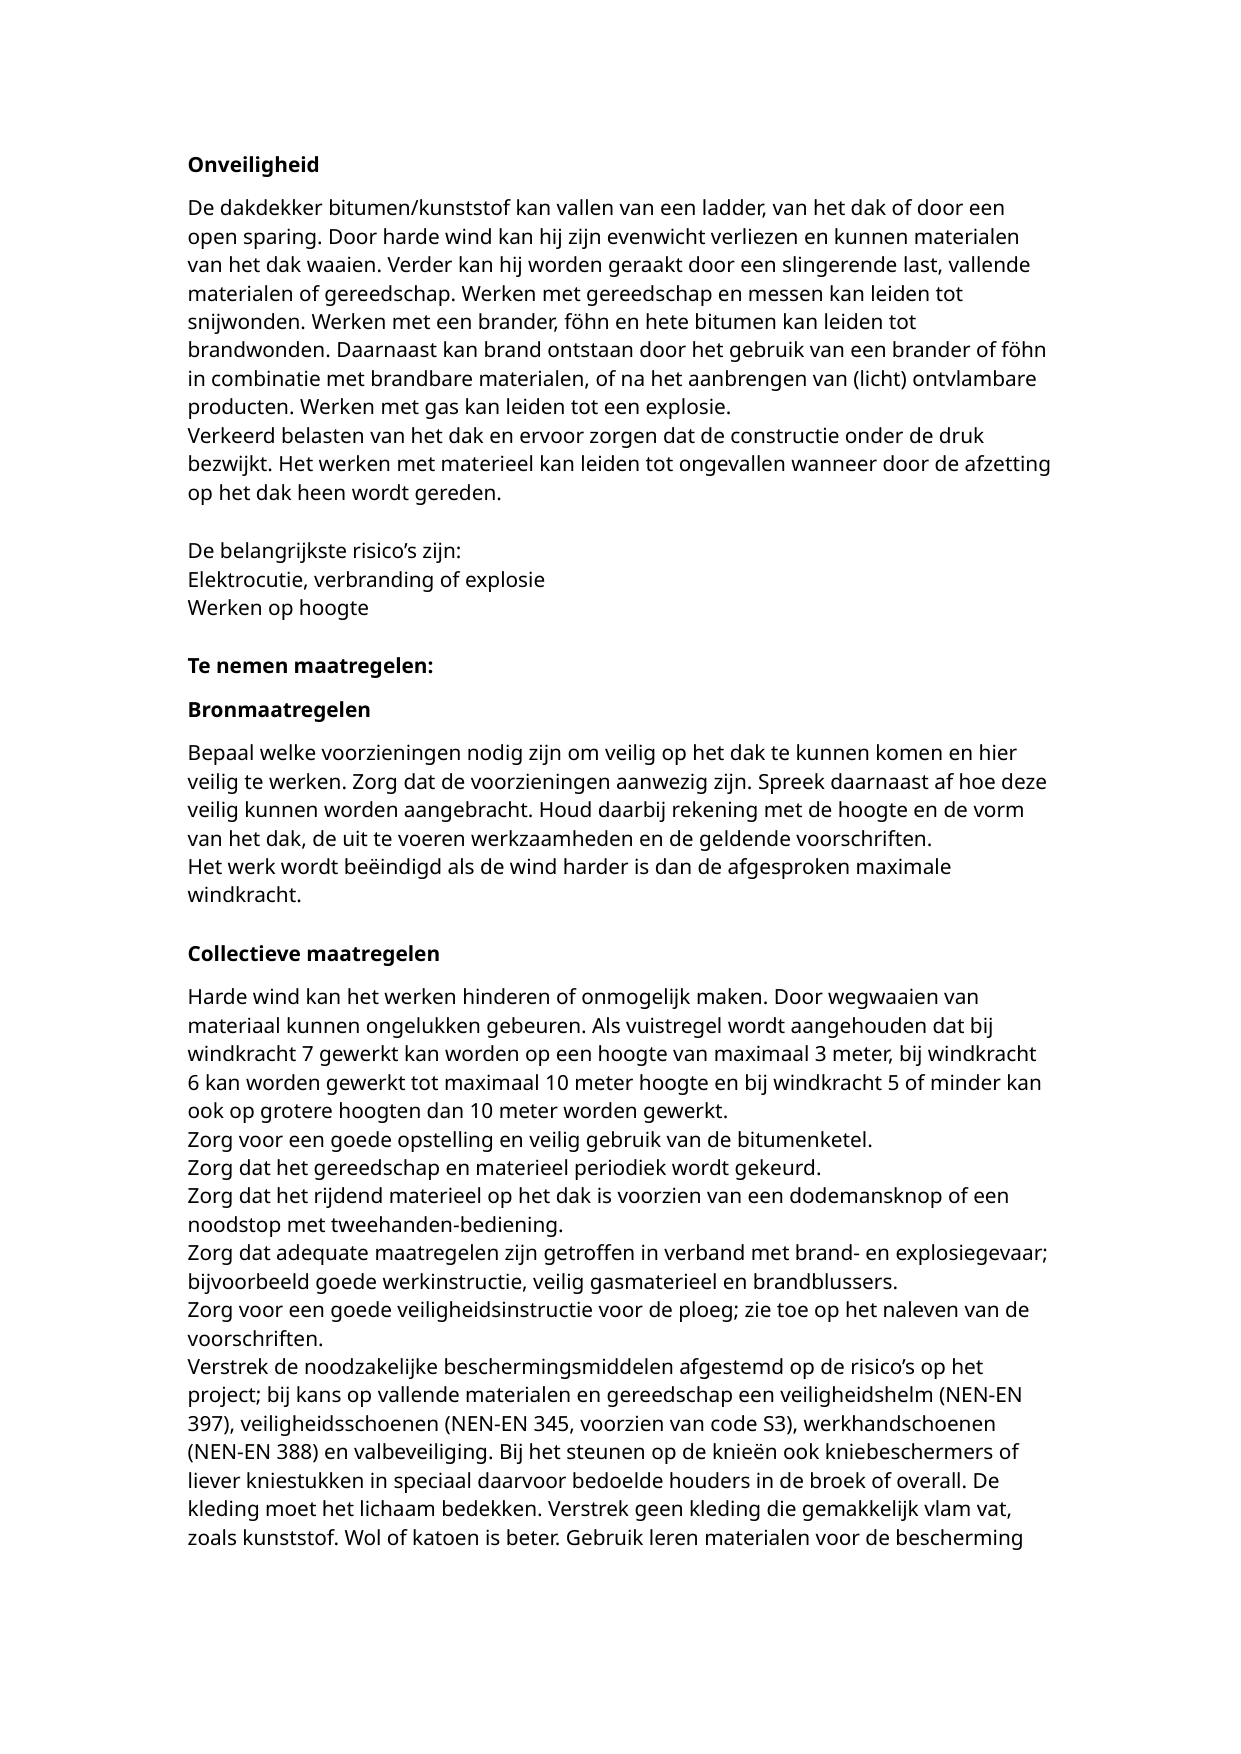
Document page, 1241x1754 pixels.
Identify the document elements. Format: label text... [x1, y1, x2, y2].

text Collectieve maatregelen [187, 939, 1053, 967]
text Het werk wordt beëindigd als de wind harder is dan de afgesproken maximale windkracht. [187, 852, 1053, 909]
text Verkeerd belasten van het dak en ervoor zorgen dat de constructie onder de druk bezwijkt. Het werken met materieel kan leiden tot ongevallen wanneer door de afzetting op het dak heen wordt gereden. [187, 421, 1053, 506]
text Werken op hoogte [187, 593, 1053, 622]
text Te nemen maatregelen: [187, 652, 1053, 680]
text Zorg dat het rijdend materieel op het dak is voorzien van een dodemansknop of een noodstop met tweehanden-bediening. [187, 1182, 1053, 1238]
text Verstrek de noodzakelijke beschermingsmiddelen afgestemd op de risico’s op het project; bij kans op vallende materialen en gereedschap een veiligheidshelm (NEN-EN 397), veiligheidsschoenen (NEN-EN 345, voorzien van code S3), werkhandschoenen (NEN-EN 388) en valbeveiliging. Bij het steunen op de knieën ook kniebeschermers of liever kniestukken in speciaal daarvoor bedoelde houders in de broek of overall. De kleding moet het lichaam bedekken. Verstrek geen kleding die gemakkelijk vlam vat, zoals kunststof. Wol of katoen is beter. Gebruik leren materialen voor de bescherming [187, 1352, 1053, 1551]
text Bepaal welke voorzieningen nodig zijn om veilig op het dak te kunnen komen en hier veilig te werken. Zorg dat de voorzieningen aanwezig zijn. Spreek daarnaast af hoe deze veilig kunnen worden aangebracht. Houd daarbij rekening met de hoogte en de vorm van het dak, de uit te voeren werkzaamheden en de geldende voorschriften. [187, 738, 1053, 852]
text Elektrocutie, verbranding of explosie [187, 565, 1053, 593]
text Zorg voor een goede veiligheidsinstructie voor de ploeg; zie toe op het naleven van de voorschriften. [187, 1295, 1053, 1352]
text Zorg dat het gereedschap en materieel periodiek wordt gekeurd. [187, 1153, 1053, 1182]
text De dakdekker bitumen/kunststof kan vallen van een ladder, van het dak of door een open sparing. Door harde wind kan hij zijn evenwicht verliezen en kunnen materialen van het dak waaien. Verder kan hij worden geraakt door een slingerende last, vallende materialen of gereedschap. Werken met gereedschap en messen kan leiden tot snijwonden. Werken met een brander, föhn en hete bitumen kan leiden tot brandwonden. Daarnaast kan brand ontstaan door het gebruik van een brander of föhn in combinatie met brandbare materialen, of na het aanbrengen van (licht) ontvlambare producten. Werken met gas kan leiden tot een explosie. [187, 193, 1053, 421]
text Bronmaatregelen [187, 695, 1053, 723]
text Onveiligheid [187, 150, 1053, 178]
text Harde wind kan het werken hinderen of onmogelijk maken. Door wegwaaien van materiaal kunnen ongelukken gebeuren. Als vuistregel wordt aangehouden dat bij windkracht 7 gewerkt kan worden op een hoogte van maximaal 3 meter, bij windkracht 6 kan worden gewerkt tot maximaal 10 meter hoogte en bij windkracht 5 of minder kan ook op grotere hoogten dan 10 meter worden gewerkt. [187, 982, 1053, 1125]
text De belangrijkste risico’s zijn: [187, 536, 1053, 565]
text Zorg voor een goede opstelling en veilig gebruik van de bitumenketel. [187, 1125, 1053, 1153]
text Zorg dat adequate maatregelen zijn getroffen in verband met brand- en explosiegevaar; bijvoorbeeld goede werkinstructie, veilig gasmaterieel en brandblussers. [187, 1238, 1053, 1295]
